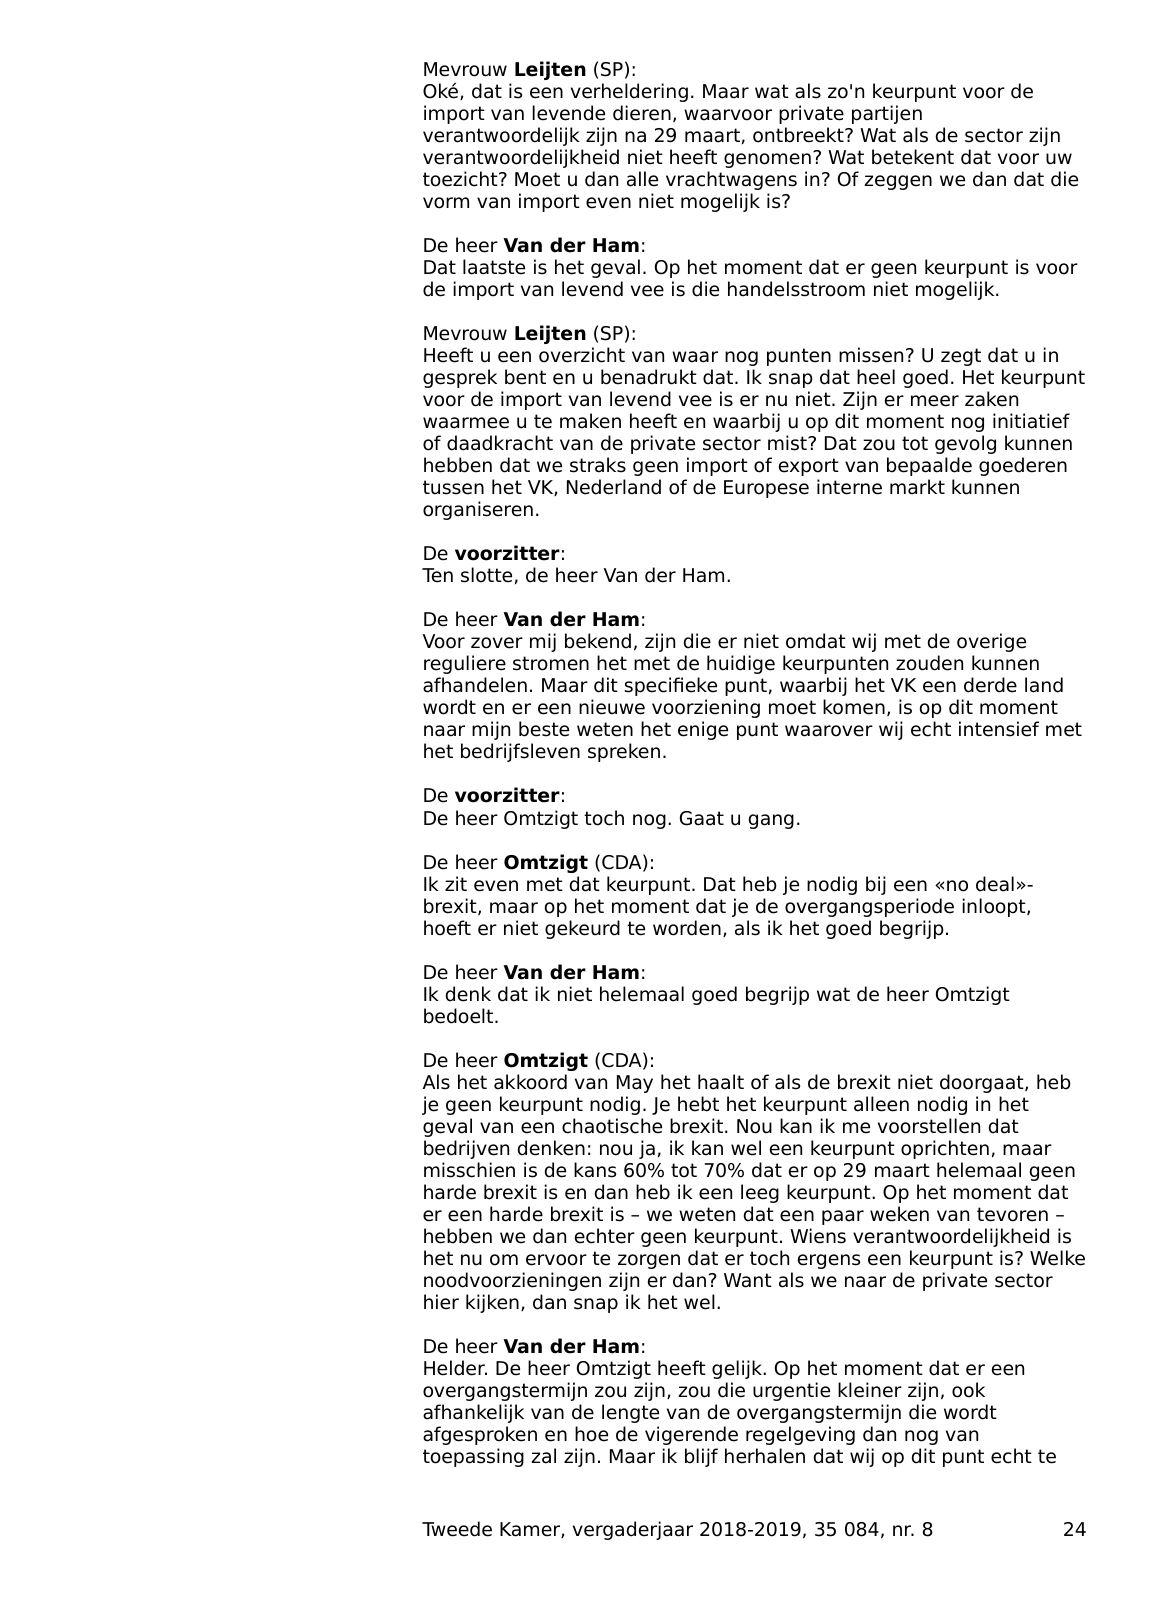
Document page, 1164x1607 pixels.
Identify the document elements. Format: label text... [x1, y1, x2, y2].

text De heer Omtzigt toch nog. Gaat u gang. [422, 807, 1087, 829]
text Voor zover mij bekend, zijn die er niet omdat wij met de overige reguliere stromen het met de huidige keurpunten zouden kunnen afhandelen. Maar dit specifieke punt, waarbij het VK een derde land wordt en er een nieuwe voorziening moet komen, is op dit moment naar mijn beste weten het enige punt waarover wij echt intensief met het bedrijfsleven spreken. [422, 631, 1087, 763]
text Mevrouw Leijten (SP): [422, 59, 1087, 81]
text Ten slotte, de heer Van der Ham. [422, 565, 1087, 587]
text De heer Van der Ham: [422, 235, 1087, 257]
text Ik zit even met dat keurpunt. Dat heb je nodig bij een «no deal»-brexit, maar op het moment dat je de overgangsperiode inloopt, hoeft er niet gekeurd te worden, als ik het goed begrijp. [422, 873, 1087, 939]
text De heer Omtzigt (CDA): [422, 1050, 1087, 1072]
text Helder. De heer Omtzigt heeft gelijk. Op het moment dat er een overgangstermijn zou zijn, zou die urgentie kleiner zijn, ook afhankelijk van de lengte van de overgangstermijn die wordt afgesproken en hoe de vigerende regelgeving dan nog van toepassing zal zijn. Maar ik blijf herhalen dat wij op dit punt echt te [422, 1358, 1087, 1468]
text De heer Omtzigt (CDA): [422, 852, 1087, 873]
text De heer Van der Ham: [422, 962, 1087, 984]
text De heer Van der Ham: [422, 609, 1087, 631]
text De voorzitter: [422, 785, 1087, 807]
text Ik denk dat ik niet helemaal goed begrijp wat de heer Omtzigt bedoelt. [422, 984, 1087, 1028]
text Dat laatste is het geval. Op het moment dat er geen keurpunt is voor de import van levend vee is die handelsstroom niet mogelijk. [422, 257, 1087, 301]
text Mevrouw Leijten (SP): [422, 323, 1087, 345]
text De heer Van der Ham: [422, 1336, 1087, 1358]
text Heeft u een overzicht van waar nog punten missen? U zegt dat u in gesprek bent en u benadrukt dat. Ik snap dat heel goed. Het keurpunt voor de import van levend vee is er nu niet. Zijn er meer zaken waarmee u te maken heeft en waarbij u op dit moment nog initiatief of daadkracht van de private sector mist? Dat zou tot gevolg kunnen hebben dat we straks geen import of export van bepaalde goederen tussen het VK, Nederland of de Europese interne markt kunnen organiseren. [422, 345, 1087, 521]
text Als het akkoord van May het haalt of als de brexit niet doorgaat, heb je geen keurpunt nodig. Je hebt het keurpunt alleen nodig in het geval van een chaotische brexit. Nou kan ik me voorstellen dat bedrijven denken: nou ja, ik kan wel een keurpunt oprichten, maar misschien is de kans 60% tot 70% dat er op 29 maart helemaal geen harde brexit is en dan heb ik een leeg keurpunt. Op het moment dat er een harde brexit is – we weten dat een paar weken van tevoren – hebben we dan echter geen keurpunt. Wiens verantwoordelijkheid is het nu om ervoor te zorgen dat er toch ergens een keurpunt is? Welke noodvoorzieningen zijn er dan? Want als we naar de private sector hier kijken, dan snap ik het wel. [422, 1072, 1087, 1313]
text Oké, dat is een verheldering. Maar wat als zo'n keurpunt voor de import van levende dieren, waarvoor private partijen verantwoordelijk zijn na 29 maart, ontbreekt? Wat als de sector zijn verantwoordelijkheid niet heeft genomen? Wat betekent dat voor uw toezicht? Moet u dan alle vrachtwagens in? Of zeggen we dan dat die vorm van import even niet mogelijk is? [422, 81, 1087, 213]
text De voorzitter: [422, 543, 1087, 565]
